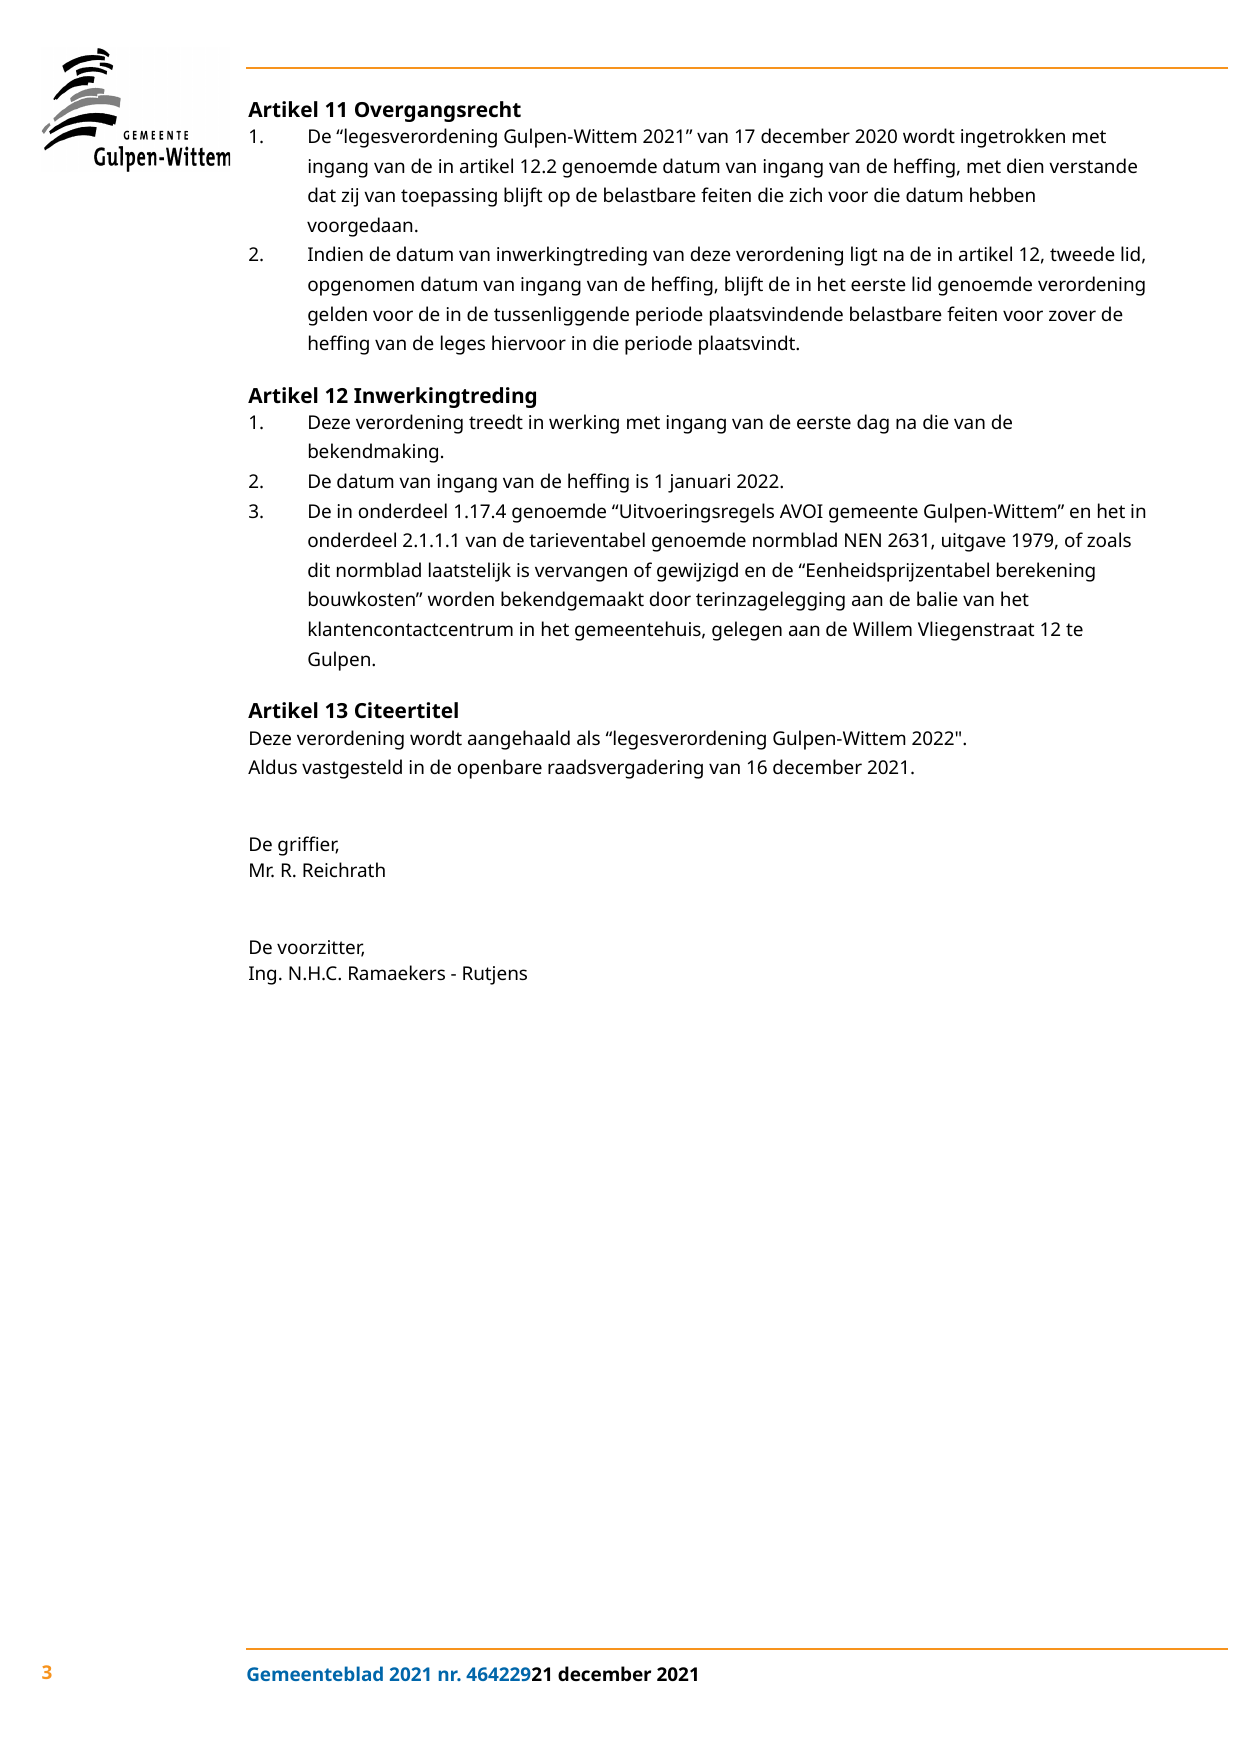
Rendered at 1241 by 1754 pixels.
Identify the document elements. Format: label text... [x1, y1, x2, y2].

text Artikel 11 Overgangsrecht [248, 95, 1152, 123]
text Deze verordening wordt aangehaald als “legesverordening Gulpen-Wittem 2022". [248, 725, 1152, 750]
text De voorzitter, [248, 934, 1152, 960]
text Ing. N.H.C. Ramaekers - Rutjens [248, 960, 1152, 986]
list Deze verordening treedt in werking met ingang van de eerste dag na die van de bekendmaking. [248, 409, 1152, 464]
list De “legesverordening Gulpen-Wittem 2021” van 17 december 2020 wordt ingetrokken met ingang van de in artikel 12.2 genoemde datum van ingang van de heffing, met dien verstande dat zij van toepassing blijft op de belastbare feiten die zich voor die datum hebben voorgedaan. [248, 123, 1152, 238]
list Indien de datum van inwerkingtreding van deze verordening ligt na de in artikel 12, tweede lid, opgenomen datum van ingang van de heffing, blijft de in het eerste lid genoemde verordening gelden voor de in de tussenliggende periode plaatsvindende belastbare feiten voor zover de heffing van de leges hiervoor in die periode plaatsvindt. [248, 242, 1152, 356]
text Artikel 13 Citeertitel [248, 696, 1152, 725]
text Artikel 12 Inwerkingtreding [248, 381, 1152, 409]
list De datum van ingang van de heffing is 1 januari 2022. [248, 468, 1152, 494]
text De griffier, [248, 831, 1152, 857]
text Aldus vastgesteld in de openbare raadsvergadering van 16 december 2021. [248, 754, 1152, 780]
picture [41, 47, 231, 172]
list De in onderdeel 1.17.4 genoemde “Uitvoeringsregels AVOI gemeente Gulpen-Wittem” en het in onderdeel 2.1.1.1 van de tarieventabel genoemde normblad NEN 2631, uitgave 1979, of zoals dit normblad laatstelijk is vervangen of gewijzigd en de “Eenheidsprijzentabel berekening bouwkosten” worden bekendgemaakt door terinzagelegging aan de balie van het klantencontactcentrum in het gemeentehuis, gelegen aan de Willem Vliegenstraat 12 te Gulpen. [248, 498, 1152, 672]
text Mr. R. Reichrath [248, 857, 1152, 883]
